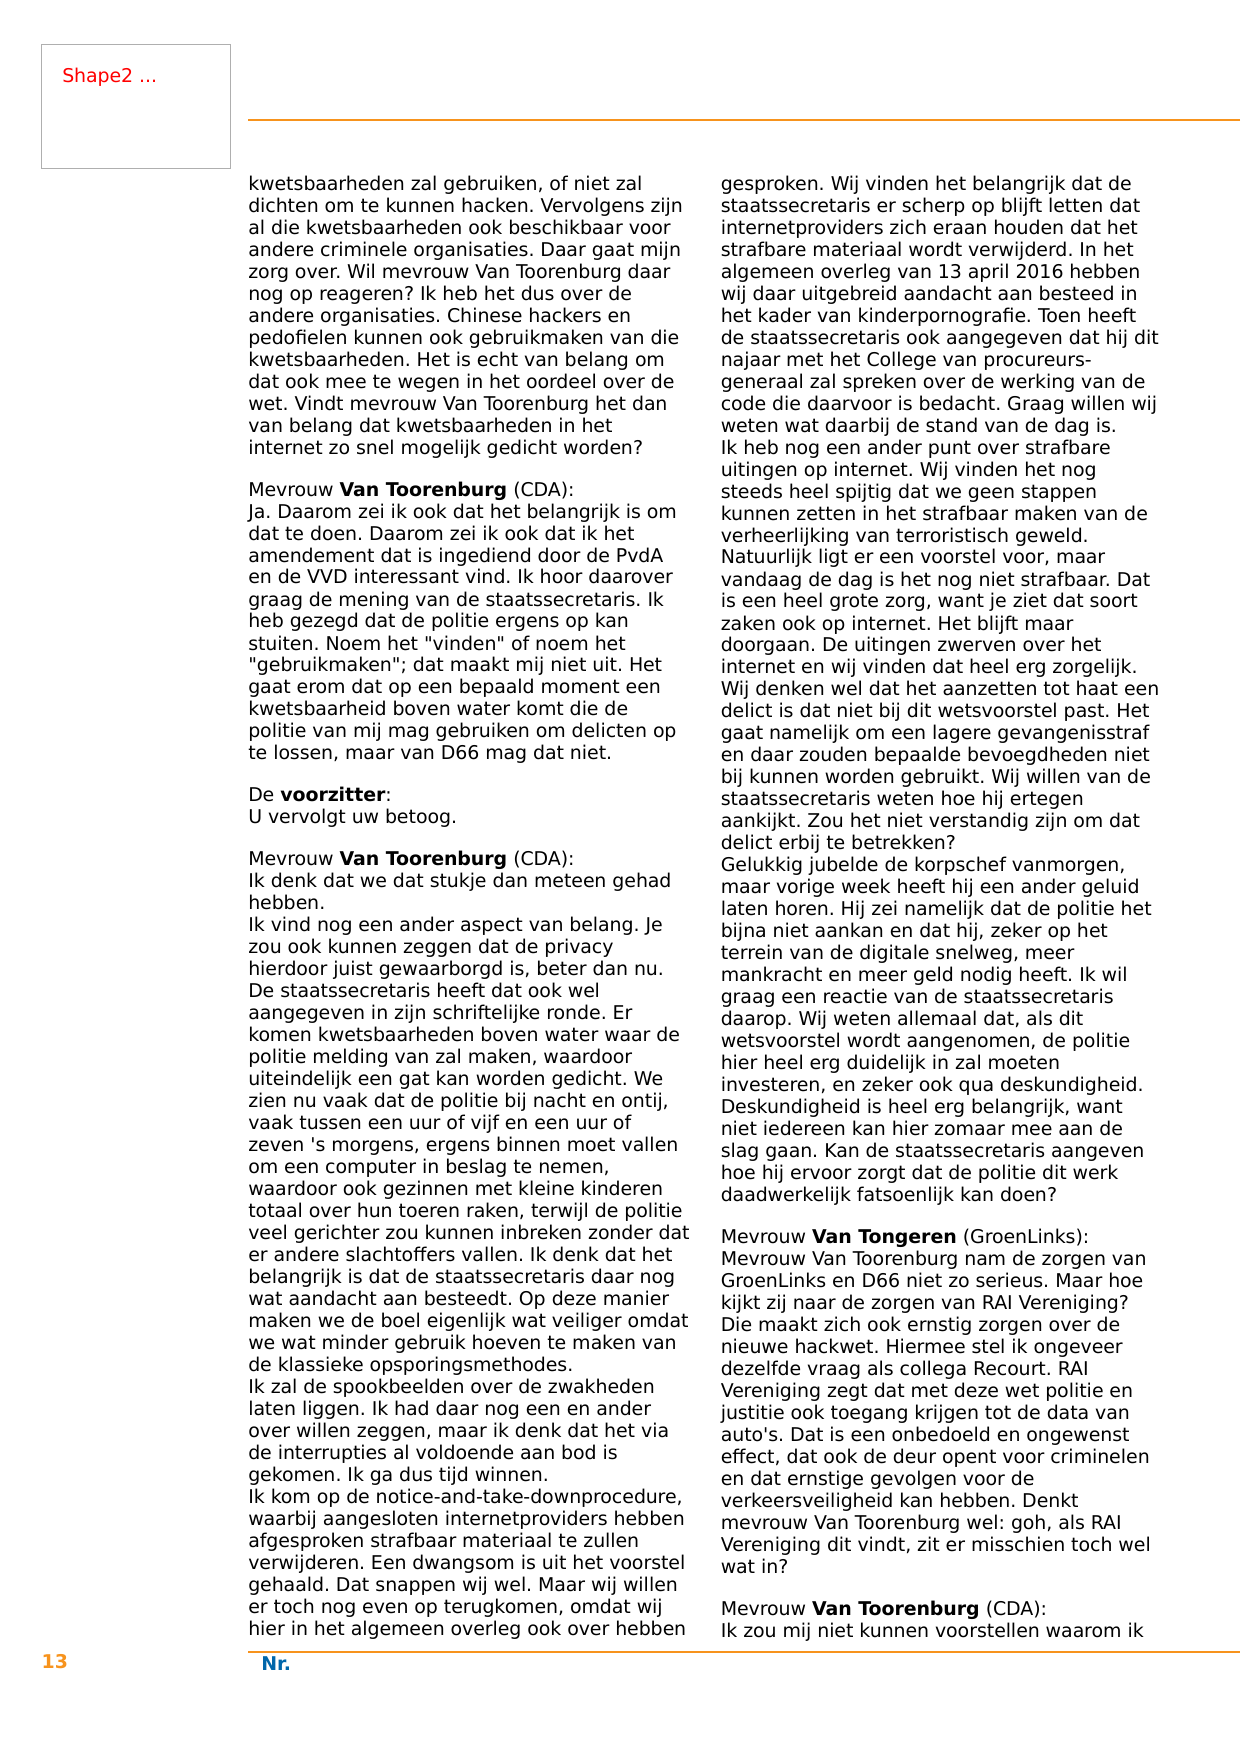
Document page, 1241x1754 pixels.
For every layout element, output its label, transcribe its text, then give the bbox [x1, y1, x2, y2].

text Ja. Daarom zei ik ook dat het belangrijk is om dat te doen. Daarom zei ik ook dat ik het amendement dat is ingediend door de PvdA en de VVD interessant vind. Ik hoor daarover graag de mening van de staatssecretaris. Ik heb gezegd dat de politie ergens op kan stuiten. Noem het "vinden" of noem het "gebruikmaken"; dat maakt mij niet uit. Het gaat erom dat op een bepaald moment een kwetsbaarheid boven water komt die de politie van mij mag gebruiken om delicten op te lossen, maar van D66 mag dat niet. [248, 501, 691, 764]
text De voorzitter: [248, 784, 691, 806]
text Ik denk dat we dat stukje dan meteen gehad hebben. [248, 870, 691, 914]
text kwetsbaarheden zal gebruiken, of niet zal dichten om te kunnen hacken. Vervolgens zijn al die kwetsbaarheden ook beschikbaar voor andere criminele organisaties. Daar gaat mijn zorg over. Wil mevrouw Van Toorenburg daar nog op reageren? Ik heb het dus over de andere organisaties. Chinese hackers en pedofielen kunnen ook gebruikmaken van die kwetsbaarheden. Het is echt van belang om dat ook mee te wegen in het oordeel over de wet. Vindt mevrouw Van Toorenburg het dan van belang dat kwetsbaarheden in het internet zo snel mogelijk gedicht worden? [248, 173, 691, 458]
text Ik zou mij niet kunnen voorstellen waarom ik [721, 1619, 1163, 1641]
text gesproken. Wij vinden het belangrijk dat de staatssecretaris er scherp op blijft letten dat internetproviders zich eraan houden dat het strafbare materiaal wordt verwijderd. In het algemeen overleg van 13 april 2016 hebben wij daar uitgebreid aandacht aan besteed in het kader van kinderpornografie. Toen heeft de staatssecretaris ook aangegeven dat hij dit najaar met het College van procureurs-generaal zal spreken over de werking van de code die daarvoor is bedacht. Graag willen wij weten wat daarbij de stand van de dag is. [721, 173, 1163, 437]
text Mevrouw Van Toorenburg (CDA): [721, 1597, 1163, 1619]
text Mevrouw Van Toorenburg (CDA): [248, 848, 691, 870]
text U vervolgt uw betoog. [248, 806, 691, 828]
text Ik kom op de notice-and-take-downprocedure, waarbij aangesloten internetproviders hebben afgesproken strafbaar materiaal te zullen verwijderen. Een dwangsom is uit het voorstel gehaald. Dat snappen wij wel. Maar wij willen er toch nog even op terugkomen, omdat wij hier in het algemeen overleg ook over hebben [248, 1486, 691, 1639]
text Ik heb nog een ander punt over strafbare uitingen op internet. Wij vinden het nog steeds heel spijtig dat we geen stappen kunnen zetten in het strafbaar maken van de verheerlijking van terroristisch geweld. Natuurlijk ligt er een voorstel voor, maar vandaag de dag is het nog niet strafbaar. Dat is een heel grote zorg, want je ziet dat soort zaken ook op internet. Het blijft maar doorgaan. De uitingen zwerven over het internet en wij vinden dat heel erg zorgelijk. Wij denken wel dat het aanzetten tot haat een delict is dat niet bij dit wetsvoorstel past. Het gaat namelijk om een lagere gevangenisstraf en daar zouden bepaalde bevoegdheden niet bij kunnen worden gebruikt. Wij willen van de staatssecretaris weten hoe hij ertegen aankijkt. Zou het niet verstandig zijn om dat delict erbij te betrekken? [721, 437, 1163, 854]
text Mevrouw Van Tongeren (GroenLinks): [721, 1226, 1163, 1248]
text Ik vind nog een ander aspect van belang. Je zou ook kunnen zeggen dat de privacy hierdoor juist gewaarborgd is, beter dan nu. De staatssecretaris heeft dat ook wel aangegeven in zijn schriftelijke ronde. Er komen kwetsbaarheden boven water waar de politie melding van zal maken, waardoor uiteindelijk een gat kan worden gedicht. We zien nu vaak dat de politie bij nacht en ontij, vaak tussen een uur of vijf en een uur of zeven 's morgens, ergens binnen moet vallen om een computer in beslag te nemen, waardoor ook gezinnen met kleine kinderen totaal over hun toeren raken, terwijl de politie veel gerichter zou kunnen inbreken zonder dat er andere slachtoffers vallen. Ik denk dat het belangrijk is dat de staatssecretaris daar nog wat aandacht aan besteedt. Op deze manier maken we de boel eigenlijk wat veiliger omdat we wat minder gebruik hoeven te maken van de klassieke opsporingsmethodes. [248, 914, 691, 1376]
text Mevrouw Van Toorenburg nam de zorgen van GroenLinks en D66 niet zo serieus. Maar hoe kijkt zij naar de zorgen van RAI Vereniging? Die maakt zich ook ernstig zorgen over de nieuwe hackwet. Hiermee stel ik ongeveer dezelfde vraag als collega Recourt. RAI Vereniging zegt dat met deze wet politie en justitie ook toegang krijgen tot de data van auto's. Dat is een onbedoeld en ongewenst effect, dat ook de deur opent voor criminelen en dat ernstige gevolgen voor de verkeersveiligheid kan hebben. Denkt mevrouw Van Toorenburg wel: goh, als RAI Vereniging dit vindt, zit er misschien toch wel wat in? [721, 1248, 1163, 1577]
text Mevrouw Van Toorenburg (CDA): [248, 478, 691, 501]
text Gelukkig jubelde de korpschef vanmorgen, maar vorige week heeft hij een ander geluid laten horen. Hij zei namelijk dat de politie het bijna niet aankan en dat hij, zeker op het terrein van de digitale snelweg, meer mankracht en meer geld nodig heeft. Ik wil graag een reactie van de staatssecretaris daarop. Wij weten allemaal dat, als dit wetsvoorstel wordt aangenomen, de politie hier heel erg duidelijk in zal moeten investeren, en zeker ook qua deskundigheid. Deskundigheid is heel erg belangrijk, want niet iedereen kan hier zomaar mee aan de slag gaan. Kan de staatssecretaris aangeven hoe hij ervoor zorgt dat de politie dit werk daadwerkelijk fatsoenlijk kan doen? [721, 854, 1163, 1206]
text Ik zal de spookbeelden over de zwakheden laten liggen. Ik had daar nog een en ander over willen zeggen, maar ik denk dat het via de interrupties al voldoende aan bod is gekomen. Ik ga dus tijd winnen. [248, 1376, 691, 1486]
